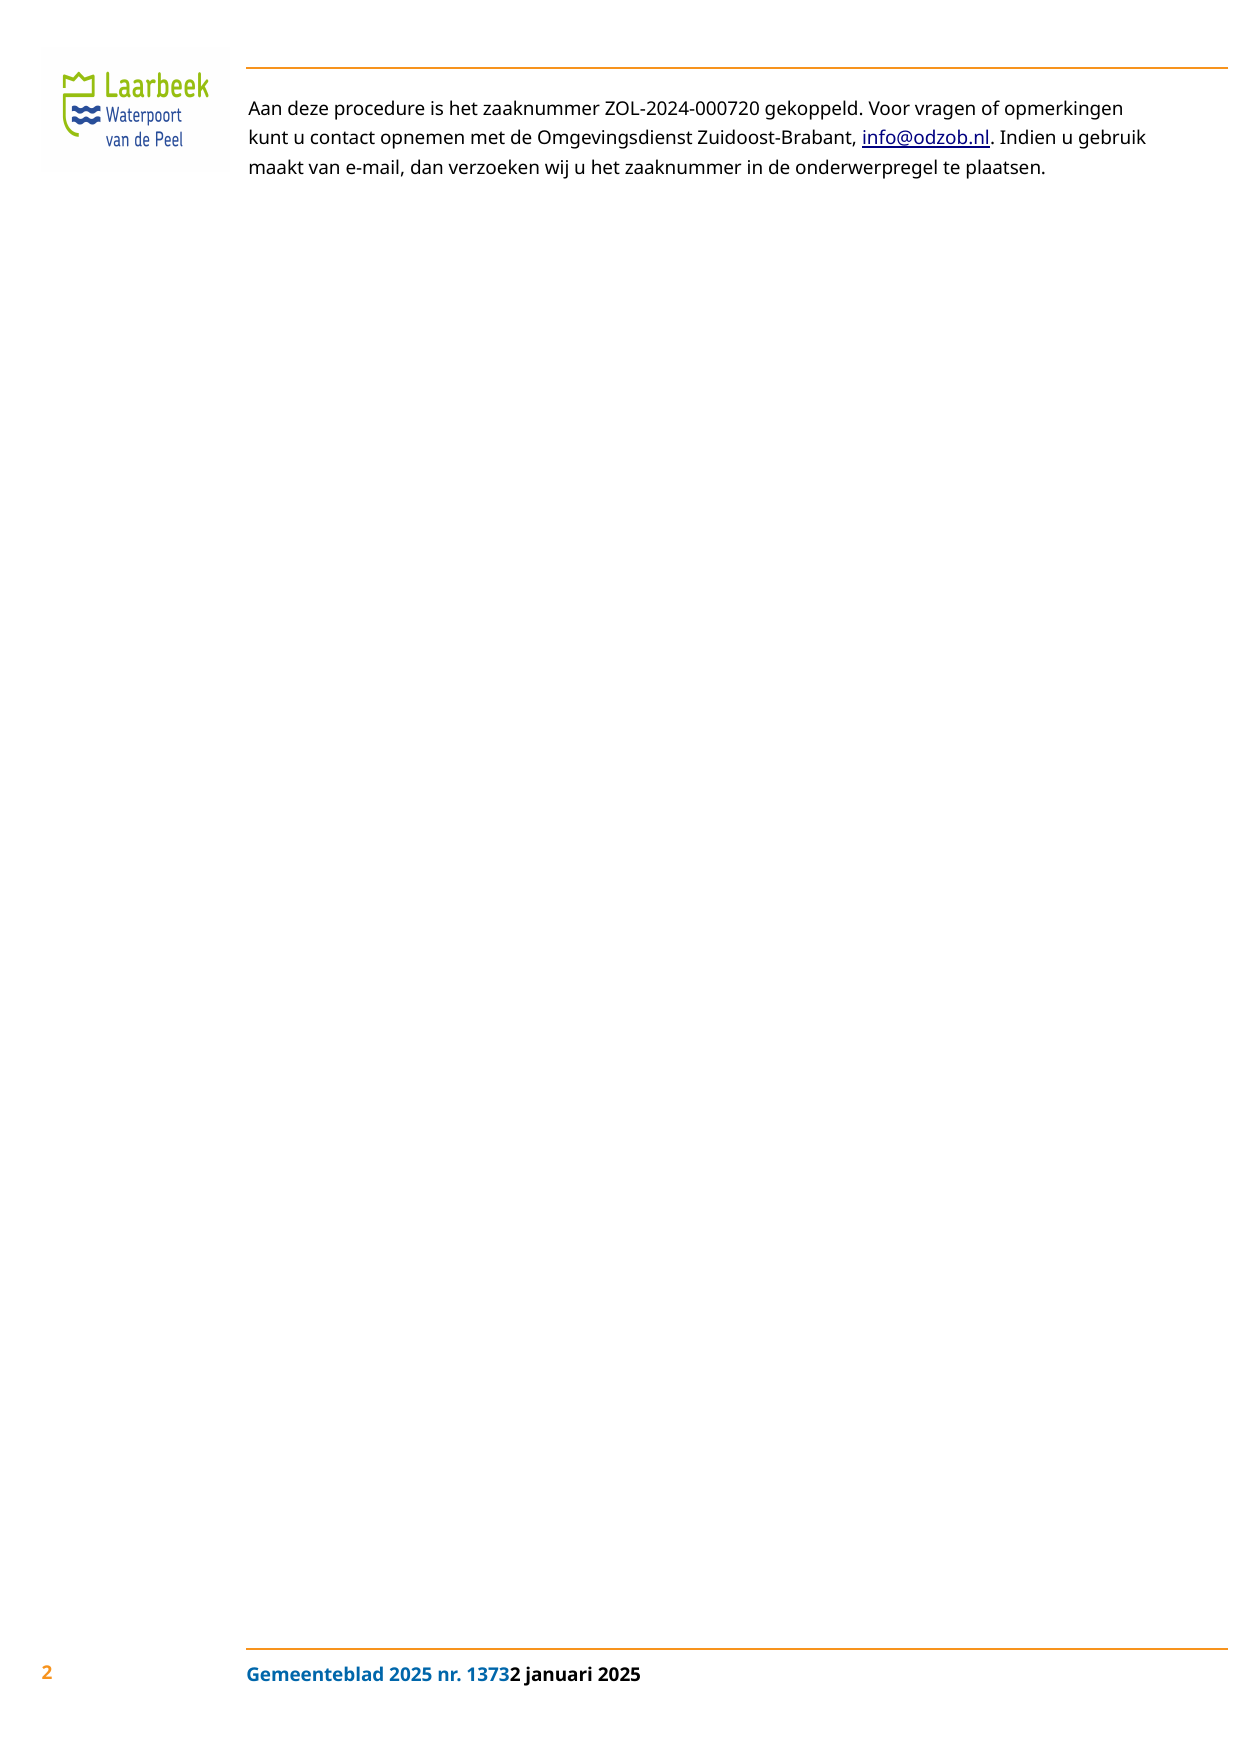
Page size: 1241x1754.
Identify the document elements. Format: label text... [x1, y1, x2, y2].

text Aan deze procedure is het zaaknummer ZOL-2024-000720 gekoppeld. Voor vragen of opmerkingen kunt u contact opnemen met de Omgevingsdienst Zuidoost-Brabant, info@odzob.nl. Indien u gebruik maakt van e-mail, dan verzoeken wij u het zaaknummer in de onderwerpregel te plaatsen. [248, 95, 1152, 180]
picture [41, 47, 231, 172]
